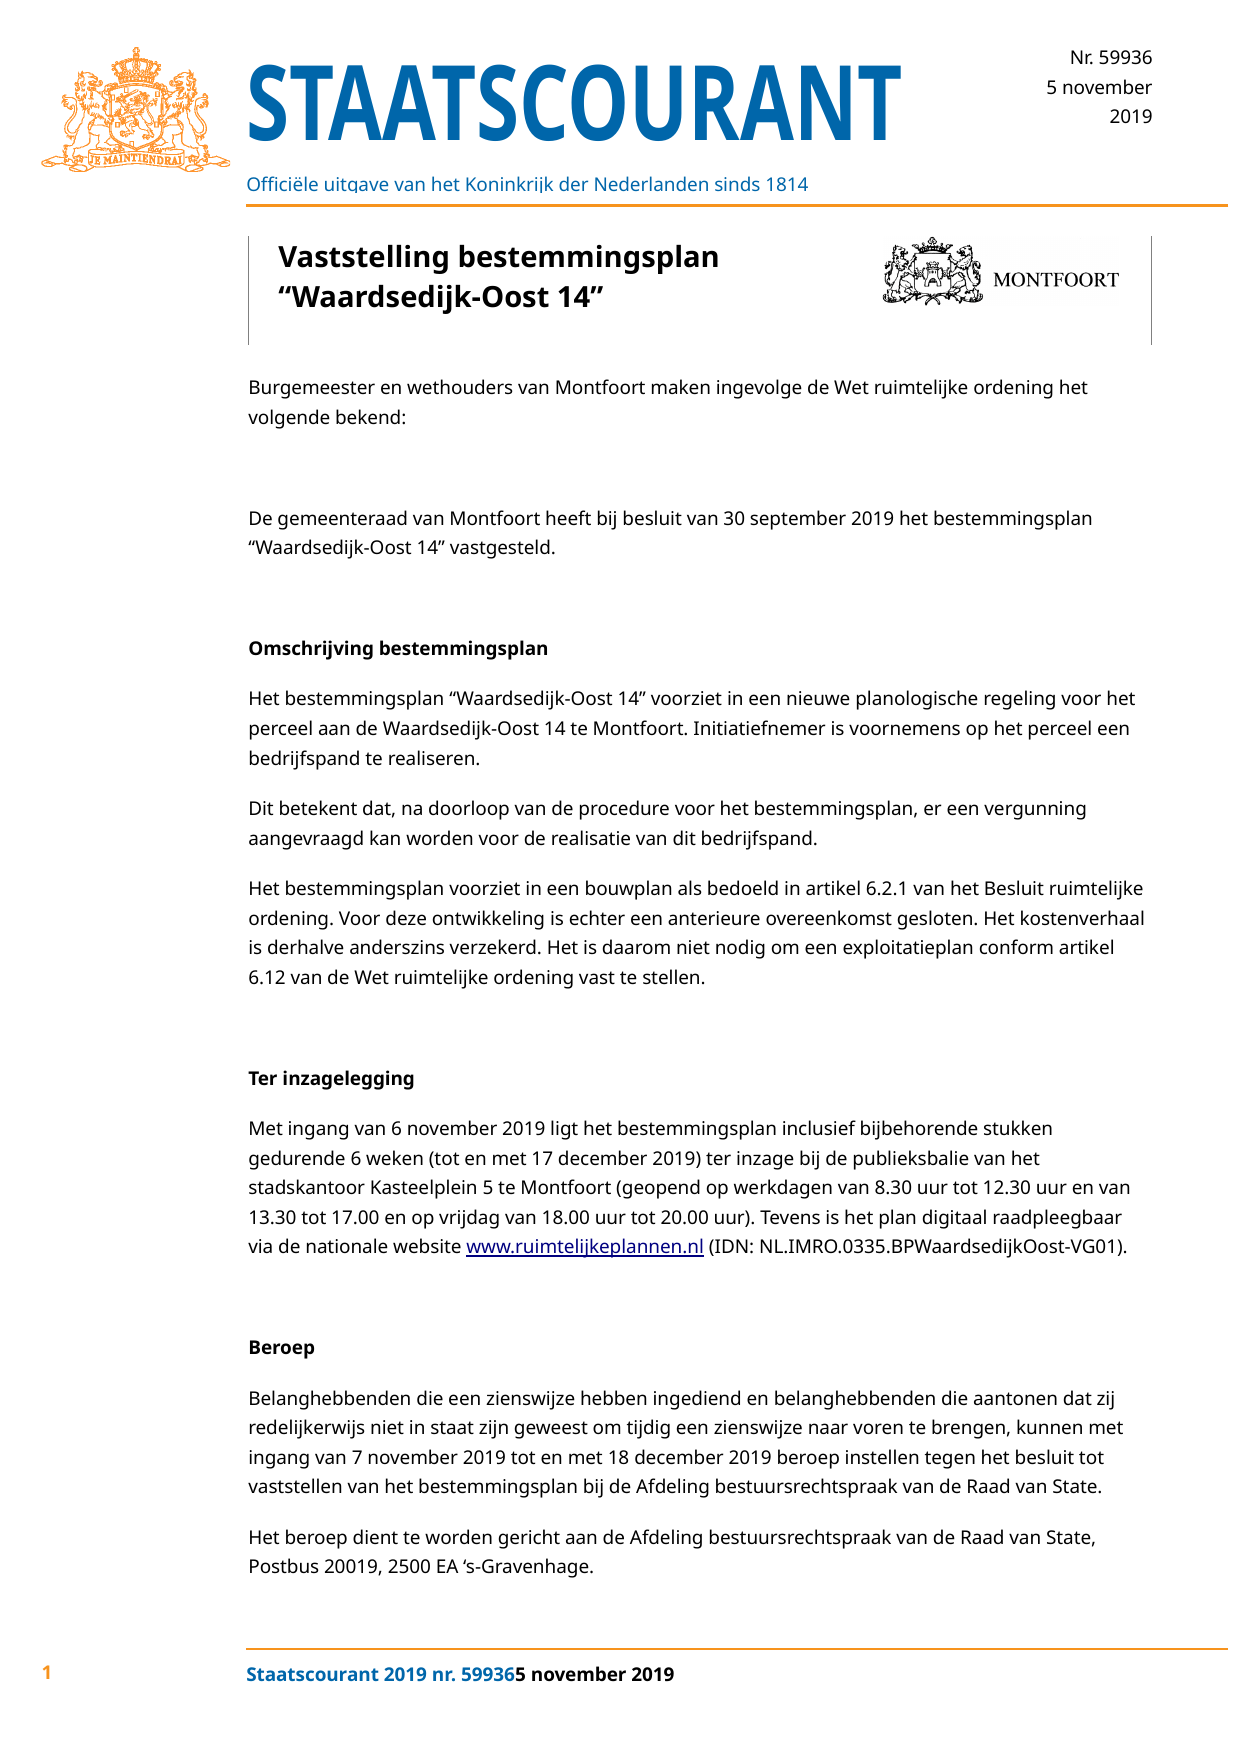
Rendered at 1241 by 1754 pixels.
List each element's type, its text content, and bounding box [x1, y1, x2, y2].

text Dit betekent dat, na doorloop van de procedure voor het bestemmingsplan, er een vergunning aangevraagd kan worden voor de realisatie van dit bedrijfspand. [248, 795, 1152, 850]
picture [41, 47, 231, 172]
table_header Vaststelling bestemmingsplan “Waardsedijk-Oost 14” [249, 236, 850, 345]
table_header [850, 236, 1151, 345]
picture [882, 236, 1119, 306]
text Omschrijving bestemmingsplan [248, 635, 1152, 661]
text Het bestemmingsplan voorziet in een bouwplan als bedoeld in artikel 6.2.1 van het Besluit ruimtelijke ordening. Voor deze ontwikkeling is echter een anterieure overeenkomst gesloten. Het kostenverhaal is derhalve anderszins verzekerd. Het is daarom niet nodig om een exploitatieplan conform artikel 6.12 van de Wet ruimtelijke ordening vast te stellen. [248, 875, 1152, 989]
text Het bestemmingsplan “Waardsedijk-Oost 14” voorziet in een nieuwe planologische regeling voor het perceel aan de Waardsedijk-Oost 14 te Montfoort. Initiatiefnemer is voornemens op het perceel een bedrijfspand te realiseren. [248, 686, 1152, 770]
text Belanghebbenden die een zienswijze hebben ingediend en belanghebbenden die aantonen dat zij redelijkerwijs niet in staat zijn geweest om tijdig een zienswijze naar voren te brengen, kunnen met ingang van 7 november 2019 tot en met 18 december 2019 beroep instellen tegen het besluit tot vaststellen van het bestemmingsplan bij de Afdeling bestuursrechtspraak van de Raad van State. [248, 1385, 1152, 1499]
text Het beroep dient te worden gericht aan de Afdeling bestuursrechtspraak van de Raad van State, Postbus 20019, 2500 EA ‘s-Gravenhage. [248, 1524, 1152, 1579]
text Burgemeester en wethouders van Montfoort maken ingevolge de Wet ruimtelijke ordening het volgende bekend: [248, 374, 1152, 429]
text Beroep [248, 1334, 1152, 1360]
text De gemeenteraad van Montfoort heeft bij besluit van 30 september 2019 het bestemmingsplan “Waardsedijk-Oost 14” vastgesteld. [248, 505, 1152, 560]
text Met ingang van 6 november 2019 ligt het bestemmingsplan inclusief bijbehorende stukken gedurende 6 weken (tot en met 17 december 2019) ter inzage bij de publieksbalie van het stadskantoor Kasteelplein 5 te Montfoort (geopend op werkdagen van 8.30 uur tot 12.30 uur en van 13.30 tot 17.00 en op vrijdag van 18.00 uur tot 20.00 uur). Tevens is het plan digitaal raadpleegbaar via de nationale website www.ruimtelijkeplannen.nl (IDN: NL.IMRO.0335.BPWaardsedijkOost-VG01). [248, 1115, 1152, 1259]
text Ter inzagelegging [248, 1065, 1152, 1090]
